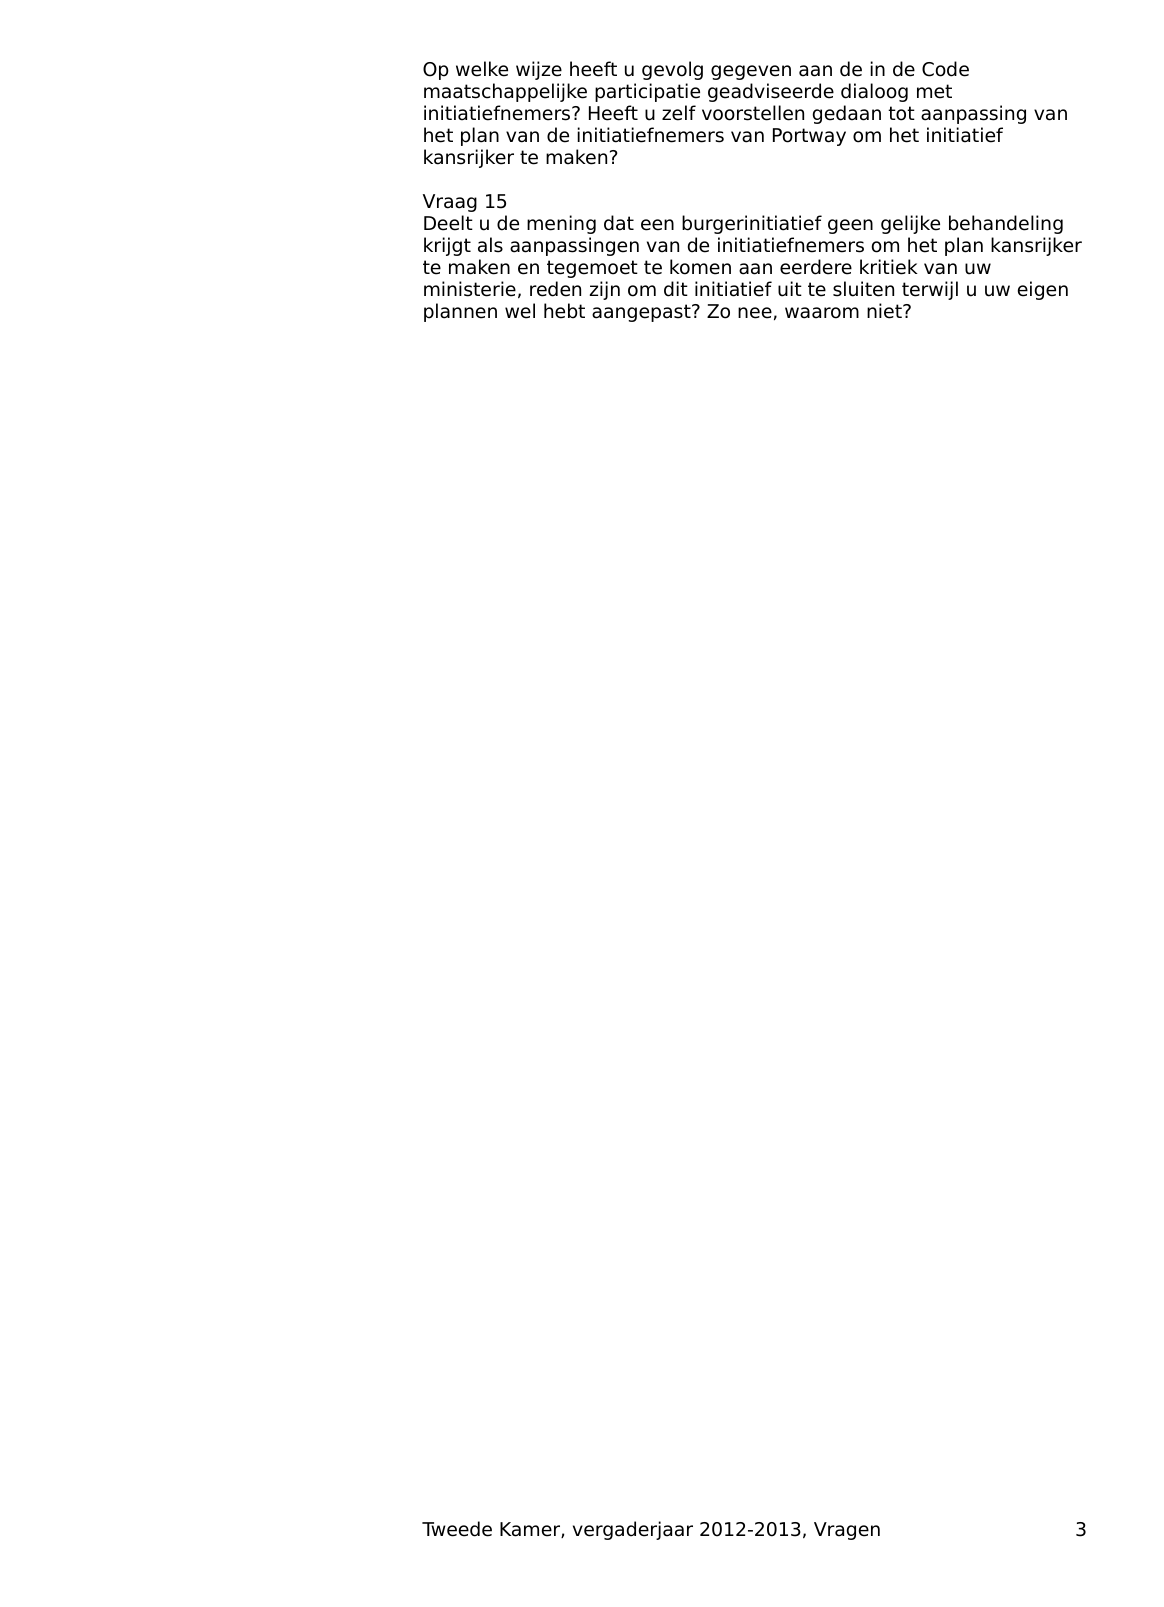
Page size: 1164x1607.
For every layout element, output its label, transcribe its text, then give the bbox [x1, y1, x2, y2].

text Op welke wijze heeft u gevolg gegeven aan de in de Code maatschappelijke participatie geadviseerde dialoog met initiatiefnemers? Heeft u zelf voorstellen gedaan tot aanpassing van het plan van de initiatiefnemers van Portway om het initiatief kansrijker te maken? [422, 59, 1087, 169]
text Vraag 15 [422, 191, 1087, 213]
text Deelt u de mening dat een burgerinitiatief geen gelijke behandeling krijgt als aanpassingen van de initiatiefnemers om het plan kansrijker te maken en tegemoet te komen aan eerdere kritiek van uw ministerie, reden zijn om dit initiatief uit te sluiten terwijl u uw eigen plannen wel hebt aangepast? Zo nee, waarom niet? [422, 213, 1087, 323]
